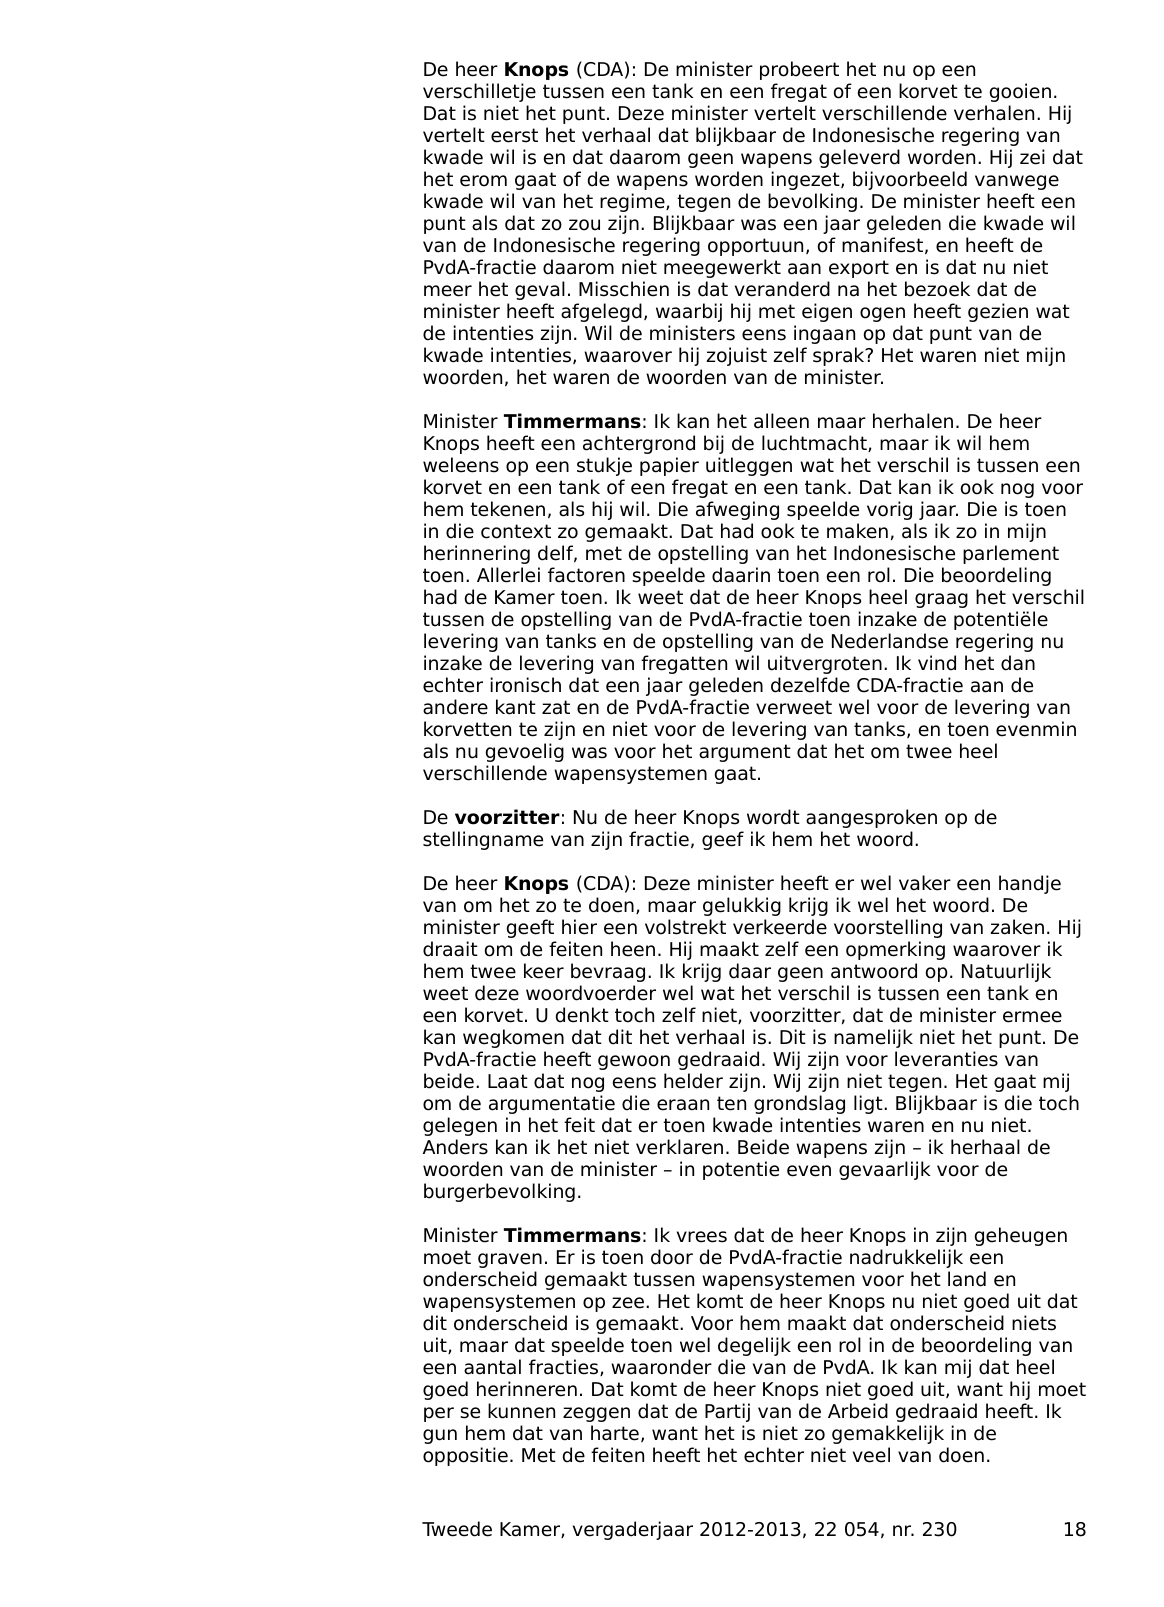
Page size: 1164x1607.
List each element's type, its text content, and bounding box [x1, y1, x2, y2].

text De voorzitter: Nu de heer Knops wordt aangesproken op de stellingname van zijn fractie, geef ik hem het woord. [422, 807, 1087, 851]
text De heer Knops (CDA): Deze minister heeft er wel vaker een handje van om het zo te doen, maar gelukkig krijg ik wel het woord. De minister geeft hier een volstrekt verkeerde voorstelling van zaken. Hij draait om de feiten heen. Hij maakt zelf een opmerking waarover ik hem twee keer bevraag. Ik krijg daar geen antwoord op. Natuurlijk weet deze woordvoerder wel wat het verschil is tussen een tank en een korvet. U denkt toch zelf niet, voorzitter, dat de minister ermee kan wegkomen dat dit het verhaal is. Dit is namelijk niet het punt. De PvdA-fractie heeft gewoon gedraaid. Wij zijn voor leveranties van beide. Laat dat nog eens helder zijn. Wij zijn niet tegen. Het gaat mij om de argumentatie die eraan ten grondslag ligt. Blijkbaar is die toch gelegen in het feit dat er toen kwade intenties waren en nu niet. Anders kan ik het niet verklaren. Beide wapens zijn – ik herhaal de woorden van de minister – in potentie even gevaarlijk voor de burgerbevolking. [422, 873, 1087, 1203]
text De heer Knops (CDA): De minister probeert het nu op een verschilletje tussen een tank en een fregat of een korvet te gooien. Dat is niet het punt. Deze minister vertelt verschillende verhalen. Hij vertelt eerst het verhaal dat blijkbaar de Indonesische regering van kwade wil is en dat daarom geen wapens geleverd worden. Hij zei dat het erom gaat of de wapens worden ingezet, bijvoorbeeld vanwege kwade wil van het regime, tegen de bevolking. De minister heeft een punt als dat zo zou zijn. Blijkbaar was een jaar geleden die kwade wil van de Indonesische regering opportuun, of manifest, en heeft de PvdA-fractie daarom niet meegewerkt aan export en is dat nu niet meer het geval. Misschien is dat veranderd na het bezoek dat de minister heeft afgelegd, waarbij hij met eigen ogen heeft gezien wat de intenties zijn. Wil de ministers eens ingaan op dat punt van de kwade intenties, waarover hij zojuist zelf sprak? Het waren niet mijn woorden, het waren de woorden van de minister. [422, 59, 1087, 389]
text Minister Timmermans: Ik kan het alleen maar herhalen. De heer Knops heeft een achtergrond bij de luchtmacht, maar ik wil hem weleens op een stukje papier uitleggen wat het verschil is tussen een korvet en een tank of een fregat en een tank. Dat kan ik ook nog voor hem tekenen, als hij wil. Die afweging speelde vorig jaar. Die is toen in die context zo gemaakt. Dat had ook te maken, als ik zo in mijn herinnering delf, met de opstelling van het Indonesische parlement toen. Allerlei factoren speelde daarin toen een rol. Die beoordeling had de Kamer toen. Ik weet dat de heer Knops heel graag het verschil tussen de opstelling van de PvdA-fractie toen inzake de potentiële levering van tanks en de opstelling van de Nederlandse regering nu inzake de levering van fregatten wil uitvergroten. Ik vind het dan echter ironisch dat een jaar geleden dezelfde CDA-fractie aan de andere kant zat en de PvdA-fractie verweet wel voor de levering van korvetten te zijn en niet voor de levering van tanks, en toen evenmin als nu gevoelig was voor het argument dat het om twee heel verschillende wapensystemen gaat. [422, 411, 1087, 784]
text Minister Timmermans: Ik vrees dat de heer Knops in zijn geheugen moet graven. Er is toen door de PvdA-fractie nadrukkelijk een onderscheid gemaakt tussen wapensystemen voor het land en wapensystemen op zee. Het komt de heer Knops nu niet goed uit dat dit onderscheid is gemaakt. Voor hem maakt dat onderscheid niets uit, maar dat speelde toen wel degelijk een rol in de beoordeling van een aantal fracties, waaronder die van de PvdA. Ik kan mij dat heel goed herinneren. Dat komt de heer Knops niet goed uit, want hij moet per se kunnen zeggen dat de Partij van de Arbeid gedraaid heeft. Ik gun hem dat van harte, want het is niet zo gemakkelijk in de oppositie. Met de feiten heeft het echter niet veel van doen. [422, 1225, 1087, 1467]
